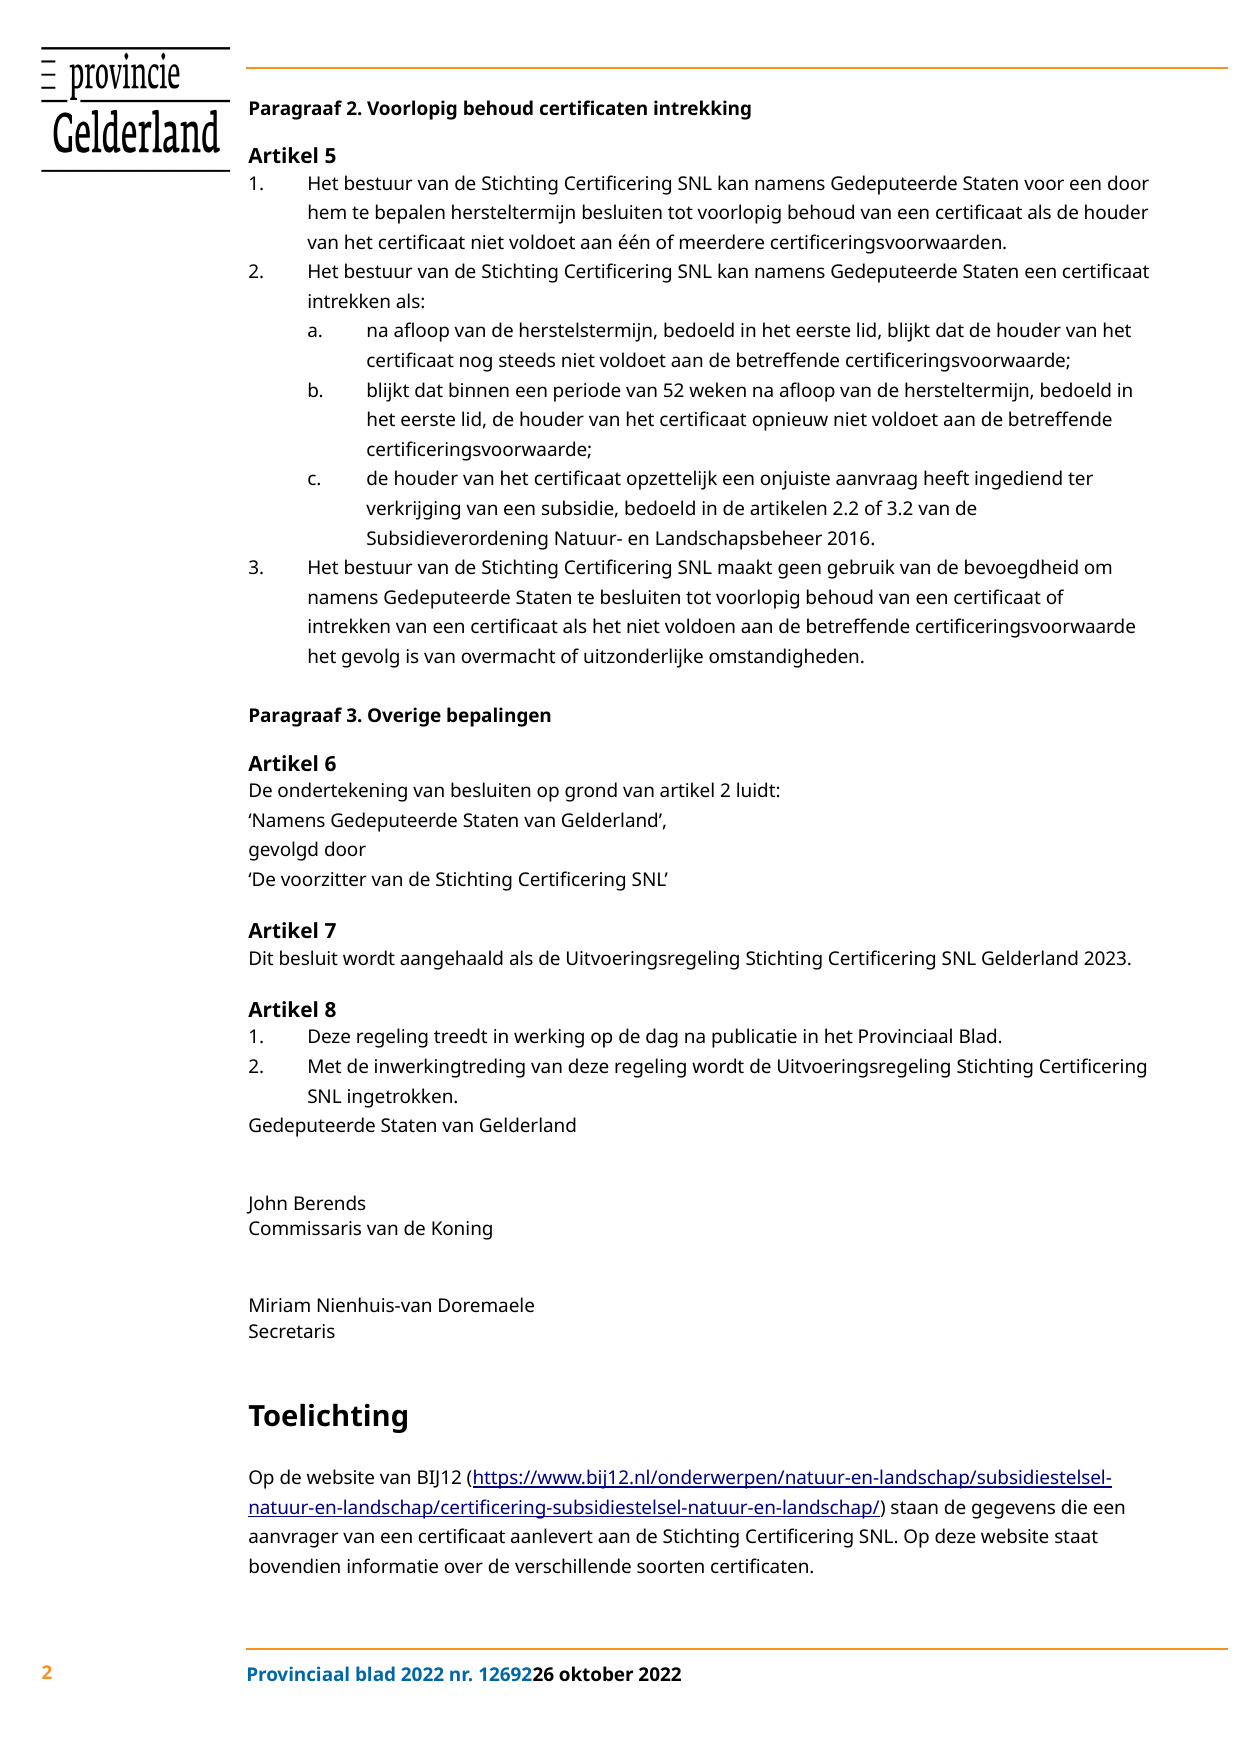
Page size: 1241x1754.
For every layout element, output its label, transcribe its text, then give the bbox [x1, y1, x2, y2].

text Paragraaf 3. Overige bepalingen [248, 702, 1152, 728]
text Artikel 5 [248, 141, 1152, 170]
text Op de website van BIJ12 (https://www.bij12.nl/onderwerpen/natuur-en-landschap/subsidiestelsel-natuur-en-landschap/certificering-subsidiestelsel-natuur-en-landschap/) staan de gegevens die een aanvrager van een certificaat aanlevert aan de Stichting Certificering SNL. Op deze website staat bovendien informatie over de verschillende soorten certificaten. [248, 1464, 1152, 1579]
list blijkt dat binnen een periode van 52 weken na afloop van de hersteltermijn, bedoeld in het eerste lid, de houder van het certificaat opnieuw niet voldoet aan de betreffende certificeringsvoorwaarde; [307, 377, 1152, 462]
list de houder van het certificaat opzettelijk een onjuiste aanvraag heeft ingediend ter verkrijging van een subsidie, bedoeld in de artikelen 2.2 of 3.2 van de Subsidieverordening Natuur- en Landschapsbeheer 2016. [307, 466, 1152, 551]
list Het bestuur van de Stichting Certificering SNL kan namens Gedeputeerde Staten een certificaat intrekken als: [248, 258, 1152, 314]
text Paragraaf 2. Voorlopig behoud certificaten intrekking [248, 95, 1152, 121]
text Secretaris [248, 1318, 1152, 1344]
list Deze regeling treedt in werking op de dag na publicatie in het Provinciaal Blad. [248, 1024, 1152, 1049]
list Het bestuur van de Stichting Certificering SNL kan namens Gedeputeerde Staten voor een door hem te bepalen hersteltermijn besluiten tot voorlopig behoud van een certificaat als de houder van het certificaat niet voldoet aan één of meerdere certificeringsvoorwaarden. [248, 170, 1152, 255]
text gevolgd door [248, 836, 1152, 862]
text Toelichting [248, 1396, 1152, 1435]
picture [41, 47, 231, 172]
text Commissaris van de Koning [248, 1215, 1152, 1241]
text Artikel 8 [248, 995, 1152, 1024]
list Met de inwerkingtreding van deze regeling wordt de Uitvoeringsregeling Stichting Certificering SNL ingetrokken. [248, 1053, 1152, 1109]
text Miriam Nienhuis-van Doremaele [248, 1293, 1152, 1318]
text Gedeputeerde Staten van Gelderland [248, 1112, 1152, 1138]
text John Berends [248, 1190, 1152, 1215]
text Artikel 6 [248, 749, 1152, 777]
list na afloop van de herstelstermijn, bedoeld in het eerste lid, blijkt dat de houder van het certificaat nog steeds niet voldoet aan de betreffende certificeringsvoorwaarde; [307, 318, 1152, 373]
text ‘De voorzitter van de Stichting Certificering SNL’ [248, 866, 1152, 892]
list Het bestuur van de Stichting Certificering SNL maakt geen gebruik van de bevoegdheid om namens Gedeputeerde Staten te besluiten tot voorlopig behoud van een certificaat of intrekken van een certificaat als het niet voldoen aan de betreffende certificeringsvoorwaarde het gevolg is van overmacht of uitzonderlijke omstandigheden. [248, 554, 1152, 669]
text De ondertekening van besluiten op grond van artikel 2 luidt: [248, 777, 1152, 803]
text ‘Namens Gedeputeerde Staten van Gelderland’, [248, 807, 1152, 833]
text Artikel 7 [248, 916, 1152, 945]
text Dit besluit wordt aangehaald als de Uitvoeringsregeling Stichting Certificering SNL Gelderland 2023. [248, 945, 1152, 971]
